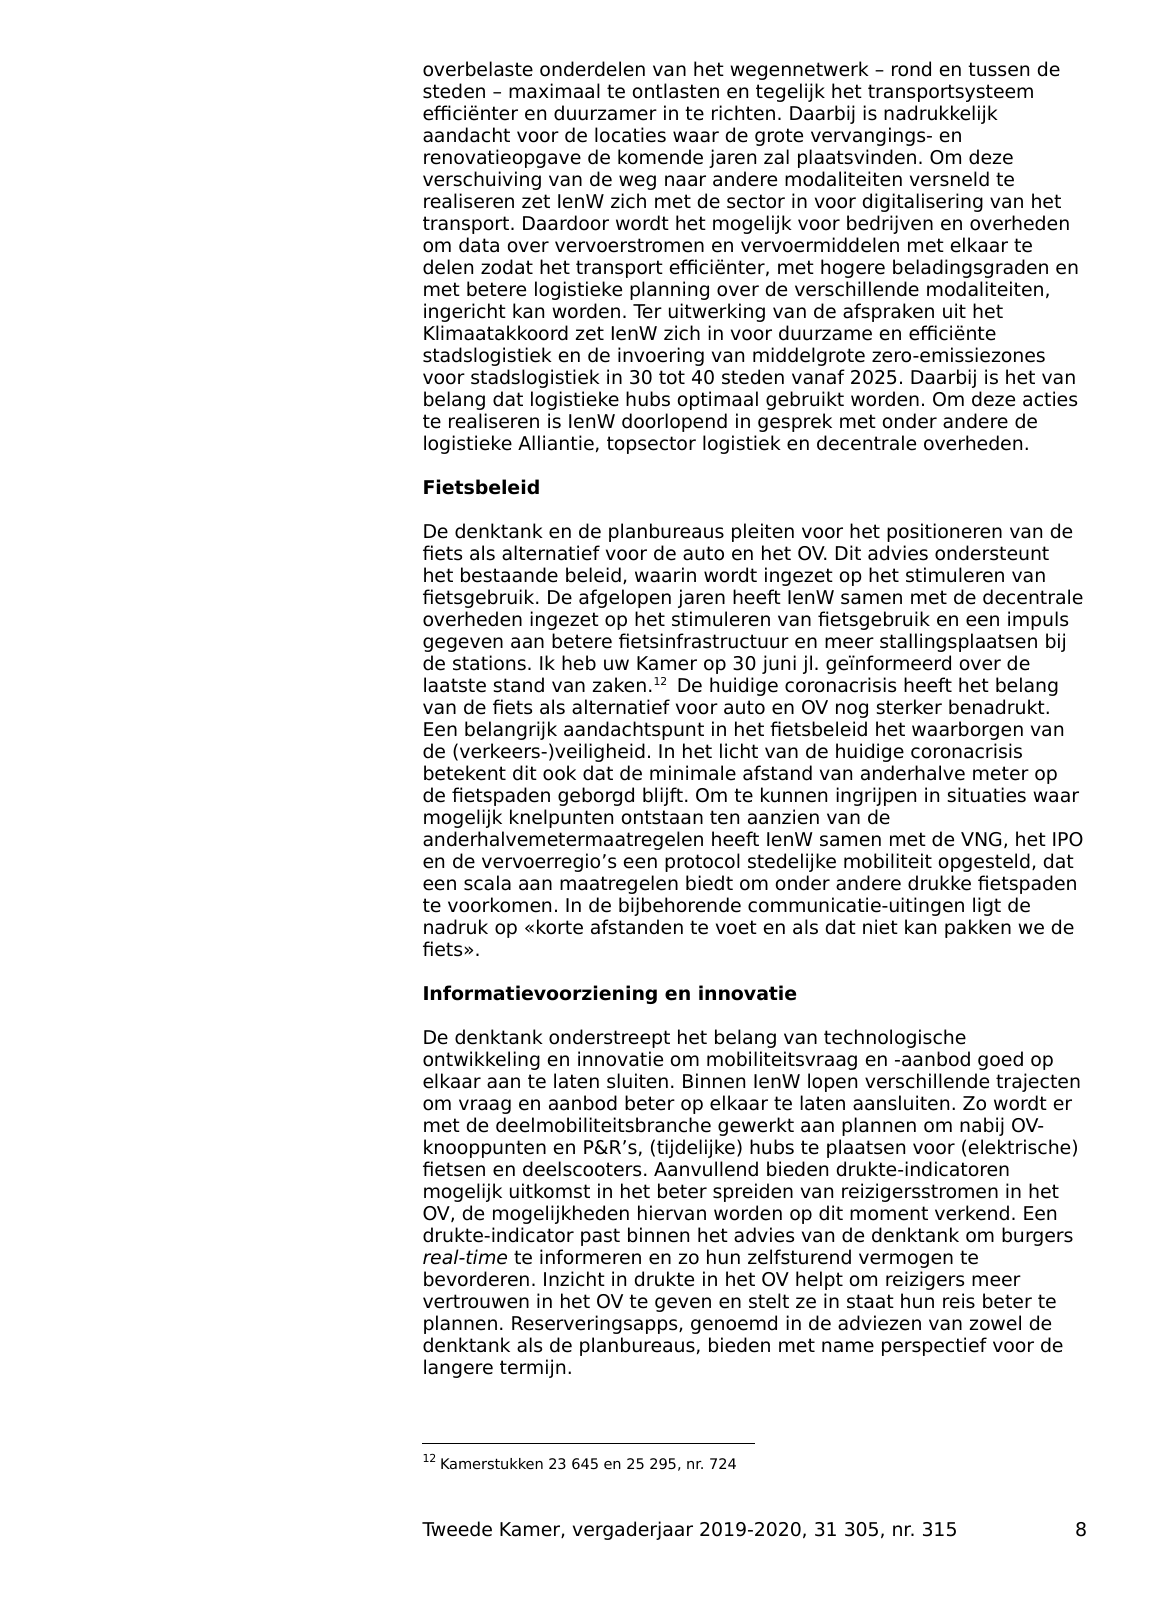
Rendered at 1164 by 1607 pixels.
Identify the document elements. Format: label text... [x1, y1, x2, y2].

subtitle Fietsbeleid [422, 477, 1087, 499]
text Kamerstukken 23 645 en 25 295, nr. 724 [422, 1452, 1087, 1474]
subtitle Informatievoorziening en innovatie [422, 983, 1087, 1005]
text De denktank en de planbureaus pleiten voor het positioneren van de fiets als alternatief voor de auto en het OV. Dit advies ondersteunt het bestaande beleid, waarin wordt ingezet op het stimuleren van fietsgebruik. De afgelopen jaren heeft IenW samen met de decentrale overheden ingezet op het stimuleren van fietsgebruik en een impuls gegeven aan betere fietsinfrastructuur en meer stallingsplaatsen bij de stations. Ik heb uw Kamer op 30 juni jl. geïnformeerd over de laatste stand van zaken. De huidige coronacrisis heeft het belang van de fiets als alternatief voor auto en OV nog sterker benadrukt. Een belangrijk aandachtspunt in het fietsbeleid het waarborgen van de (verkeers-)veiligheid. In het licht van de huidige coronacrisis betekent dit ook dat de minimale afstand van anderhalve meter op de fietspaden geborgd blijft. Om te kunnen ingrijpen in situaties waar mogelijk knelpunten ontstaan ten aanzien van de anderhalvemetermaatregelen heeft IenW samen met de VNG, het IPO en de vervoerregio’s een protocol stedelijke mobiliteit opgesteld, dat een scala aan maatregelen biedt om onder andere drukke fietspaden te voorkomen. In de bijbehorende communicatie-uitingen ligt de nadruk op «korte afstanden te voet en als dat niet kan pakken we de fiets». [422, 521, 1087, 961]
text overbelaste onderdelen van het wegennetwerk – rond en tussen de steden – maximaal te ontlasten en tegelijk het transportsysteem efficiënter en duurzamer in te richten. Daarbij is nadrukkelijk aandacht voor de locaties waar de grote vervangings- en renovatieopgave de komende jaren zal plaatsvinden. Om deze verschuiving van de weg naar andere modaliteiten versneld te realiseren zet IenW zich met de sector in voor digitalisering van het transport. Daardoor wordt het mogelijk voor bedrijven en overheden om data over vervoerstromen en vervoermiddelen met elkaar te delen zodat het transport efficiënter, met hogere beladingsgraden en met betere logistieke planning over de verschillende modaliteiten, ingericht kan worden. Ter uitwerking van de afspraken uit het Klimaatakkoord zet IenW zich in voor duurzame en efficiënte stadslogistiek en de invoering van middelgrote zero-emissiezones voor stadslogistiek in 30 tot 40 steden vanaf 2025. Daarbij is het van belang dat logistieke hubs optimaal gebruikt worden. Om deze acties te realiseren is IenW doorlopend in gesprek met onder andere de logistieke Alliantie, topsector logistiek en decentrale overheden. [422, 59, 1087, 455]
text De denktank onderstreept het belang van technologische ontwikkeling en innovatie om mobiliteitsvraag en -aanbod goed op elkaar aan te laten sluiten. Binnen IenW lopen verschillende trajecten om vraag en aanbod beter op elkaar te laten aansluiten. Zo wordt er met de deelmobiliteitsbranche gewerkt aan plannen om nabij OV-knooppunten en P&R’s, (tijdelijke) hubs te plaatsen voor (elektrische) fietsen en deelscooters. Aanvullend bieden drukte-indicatoren mogelijk uitkomst in het beter spreiden van reizigersstromen in het OV, de mogelijkheden hiervan worden op dit moment verkend. Een drukte-indicator past binnen het advies van de denktank om burgers real-time te informeren en zo hun zelfsturend vermogen te bevorderen. Inzicht in drukte in het OV helpt om reizigers meer vertrouwen in het OV te geven en stelt ze in staat hun reis beter te plannen. Reserveringsapps, genoemd in de adviezen van zowel de denktank als de planbureaus, bieden met name perspectief voor de langere termijn. [422, 1027, 1087, 1379]
